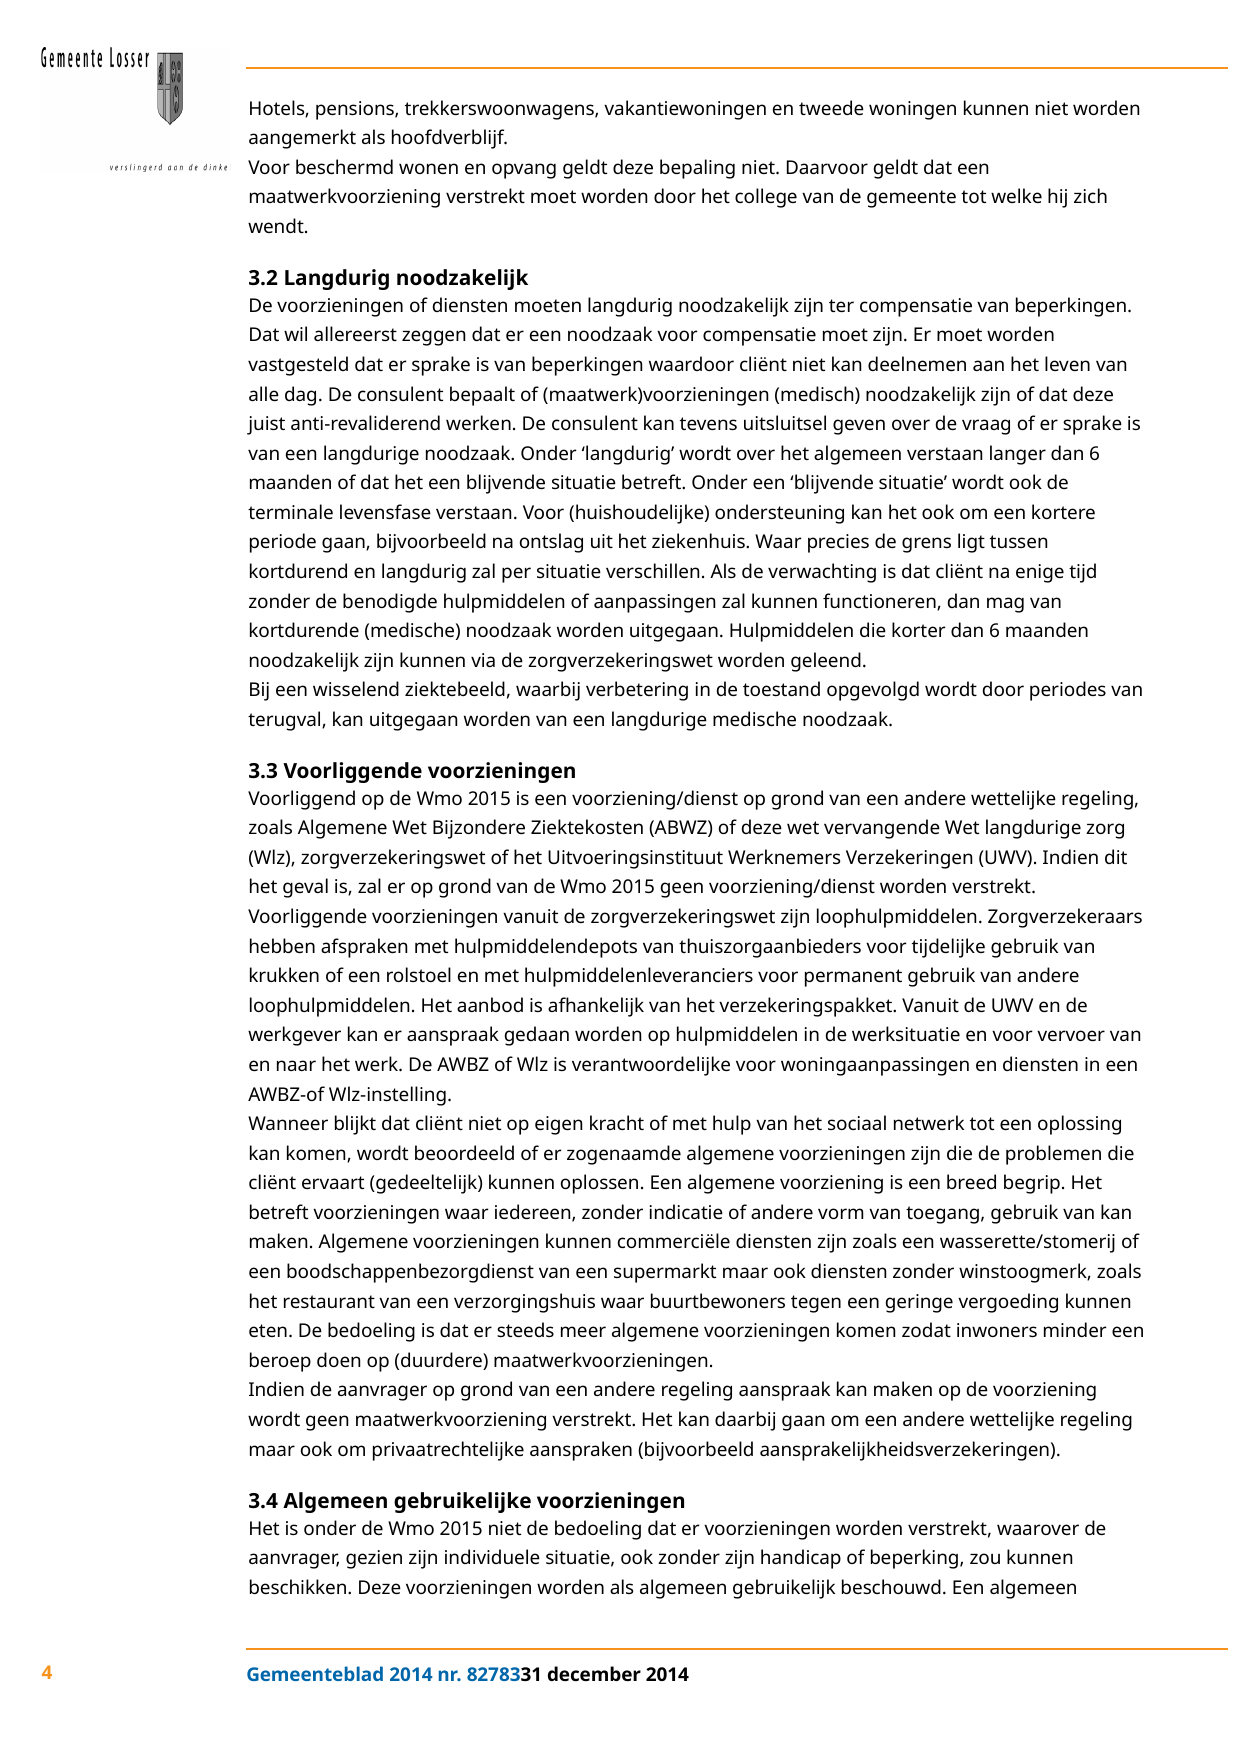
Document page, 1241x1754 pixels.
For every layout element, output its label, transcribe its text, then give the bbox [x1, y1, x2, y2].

text 3.3 Voorliggende voorzieningen [248, 757, 1152, 785]
text De voorzieningen of diensten moeten langdurig noodzakelijk zijn ter compensatie van beperkingen. Dat wil allereerst zeggen dat er een noodzaak voor compensatie moet zijn. Er moet worden vastgesteld dat er sprake is van beperkingen waardoor cliënt niet kan deelnemen aan het leven van alle dag. De consulent bepaalt of (maatwerk)voorzieningen (medisch) noodzakelijk zijn of dat deze juist anti-revaliderend werken. De consulent kan tevens uitsluitsel geven over de vraag of er sprake is van een langdurige noodzaak. Onder ‘langdurig’ wordt over het algemeen verstaan langer dan 6 maanden of dat het een blijvende situatie betreft. Onder een ‘blijvende situatie’ wordt ook de terminale levensfase verstaan. Voor (huishoudelijke) ondersteuning kan het ook om een kortere periode gaan, bijvoorbeeld na ontslag uit het ziekenhuis. Waar precies de grens ligt tussen kortdurend en langdurig zal per situatie verschillen. Als de verwachting is dat cliënt na enige tijd zonder de benodigde hulpmiddelen of aanpassingen zal kunnen functioneren, dan mag van kortdurende (medische) noodzaak worden uitgegaan. Hulpmiddelen die korter dan 6 maanden noodzakelijk zijn kunnen via de zorgverzekeringswet worden geleend. [248, 292, 1152, 673]
text Voorliggend op de Wmo 2015 is een voorziening/dienst op grond van een andere wettelijke regeling, zoals Algemene Wet Bijzondere Ziektekosten (ABWZ) of deze wet vervangende Wet langdurige zorg (Wlz), zorgverzekeringswet of het Uitvoeringsinstituut Werknemers Verzekeringen (UWV). Indien dit het geval is, zal er op grond van de Wmo 2015 geen voorziening/dienst worden verstrekt. Voorliggende voorzieningen vanuit de zorgverzekeringswet zijn loophulpmiddelen. Zorgverzekeraars hebben afspraken met hulpmiddelendepots van thuiszorgaanbieders voor tijdelijke gebruik van krukken of een rolstoel en met hulpmiddelenleveranciers voor permanent gebruik van andere loophulpmiddelen. Het aanbod is afhankelijk van het verzekeringspakket. Vanuit de UWV en de werkgever kan er aanspraak gedaan worden op hulpmiddelen in de werksituatie en voor vervoer van en naar het werk. De AWBZ of Wlz is verantwoordelijke voor woningaanpassingen en diensten in een AWBZ-of Wlz-instelling. [248, 785, 1152, 1107]
text Bij een wisselend ziektebeeld, waarbij verbetering in de toestand opgevolgd wordt door periodes van terugval, kan uitgegaan worden van een langdurige medische noodzaak. [248, 677, 1152, 732]
text Hotels, pensions, trekkerswoonwagens, vakantiewoningen en tweede woningen kunnen niet worden aangemerkt als hoofdverblijf. [248, 95, 1152, 150]
text Wanneer blijkt dat cliënt niet op eigen kracht of met hulp van het sociaal netwerk tot een oplossing kan komen, wordt beoordeeld of er zogenaamde algemene voorzieningen zijn die de problemen die cliënt ervaart (gedeeltelijk) kunnen oplossen. Een algemene voorziening is een breed begrip. Het betreft voorzieningen waar iedereen, zonder indicatie of andere vorm van toegang, gebruik van kan maken. Algemene voorzieningen kunnen commerciële diensten zijn zoals een wasserette/stomerij of een boodschappenbezorgdienst van een supermarkt maar ook diensten zonder winstoogmerk, zoals het restaurant van een verzorgingshuis waar buurtbewoners tegen een geringe vergoeding kunnen eten. De bedoeling is dat er steeds meer algemene voorzieningen komen zodat inwoners minder een beroep doen op (duurdere) maatwerkvoorzieningen. [248, 1110, 1152, 1373]
text Voor beschermd wonen en opvang geldt deze bepaling niet. Daarvoor geldt dat een maatwerkvoorziening verstrekt moet worden door het college van de gemeente tot welke hij zich wendt. [248, 154, 1152, 239]
text 3.2 Langdurig noodzakelijk [248, 263, 1152, 292]
text Indien de aanvrager op grond van een andere regeling aanspraak kan maken op de voorziening wordt geen maatwerkvoorziening verstrekt. Het kan daarbij gaan om een andere wettelijke regeling maar ook om privaatrechtelijke aanspraken (bijvoorbeeld aansprakelijkheidsverzekeringen). [248, 1377, 1152, 1462]
picture [41, 47, 231, 172]
text Het is onder de Wmo 2015 niet de bedoeling dat er voorzieningen worden verstrekt, waarover de aanvrager, gezien zijn individuele situatie, ook zonder zijn handicap of beperking, zou kunnen beschikken. Deze voorzieningen worden als algemeen gebruikelijk beschouwd. Een algemeen [248, 1515, 1152, 1599]
text 3.4 Algemeen gebruikelijke voorzieningen [248, 1486, 1152, 1515]
